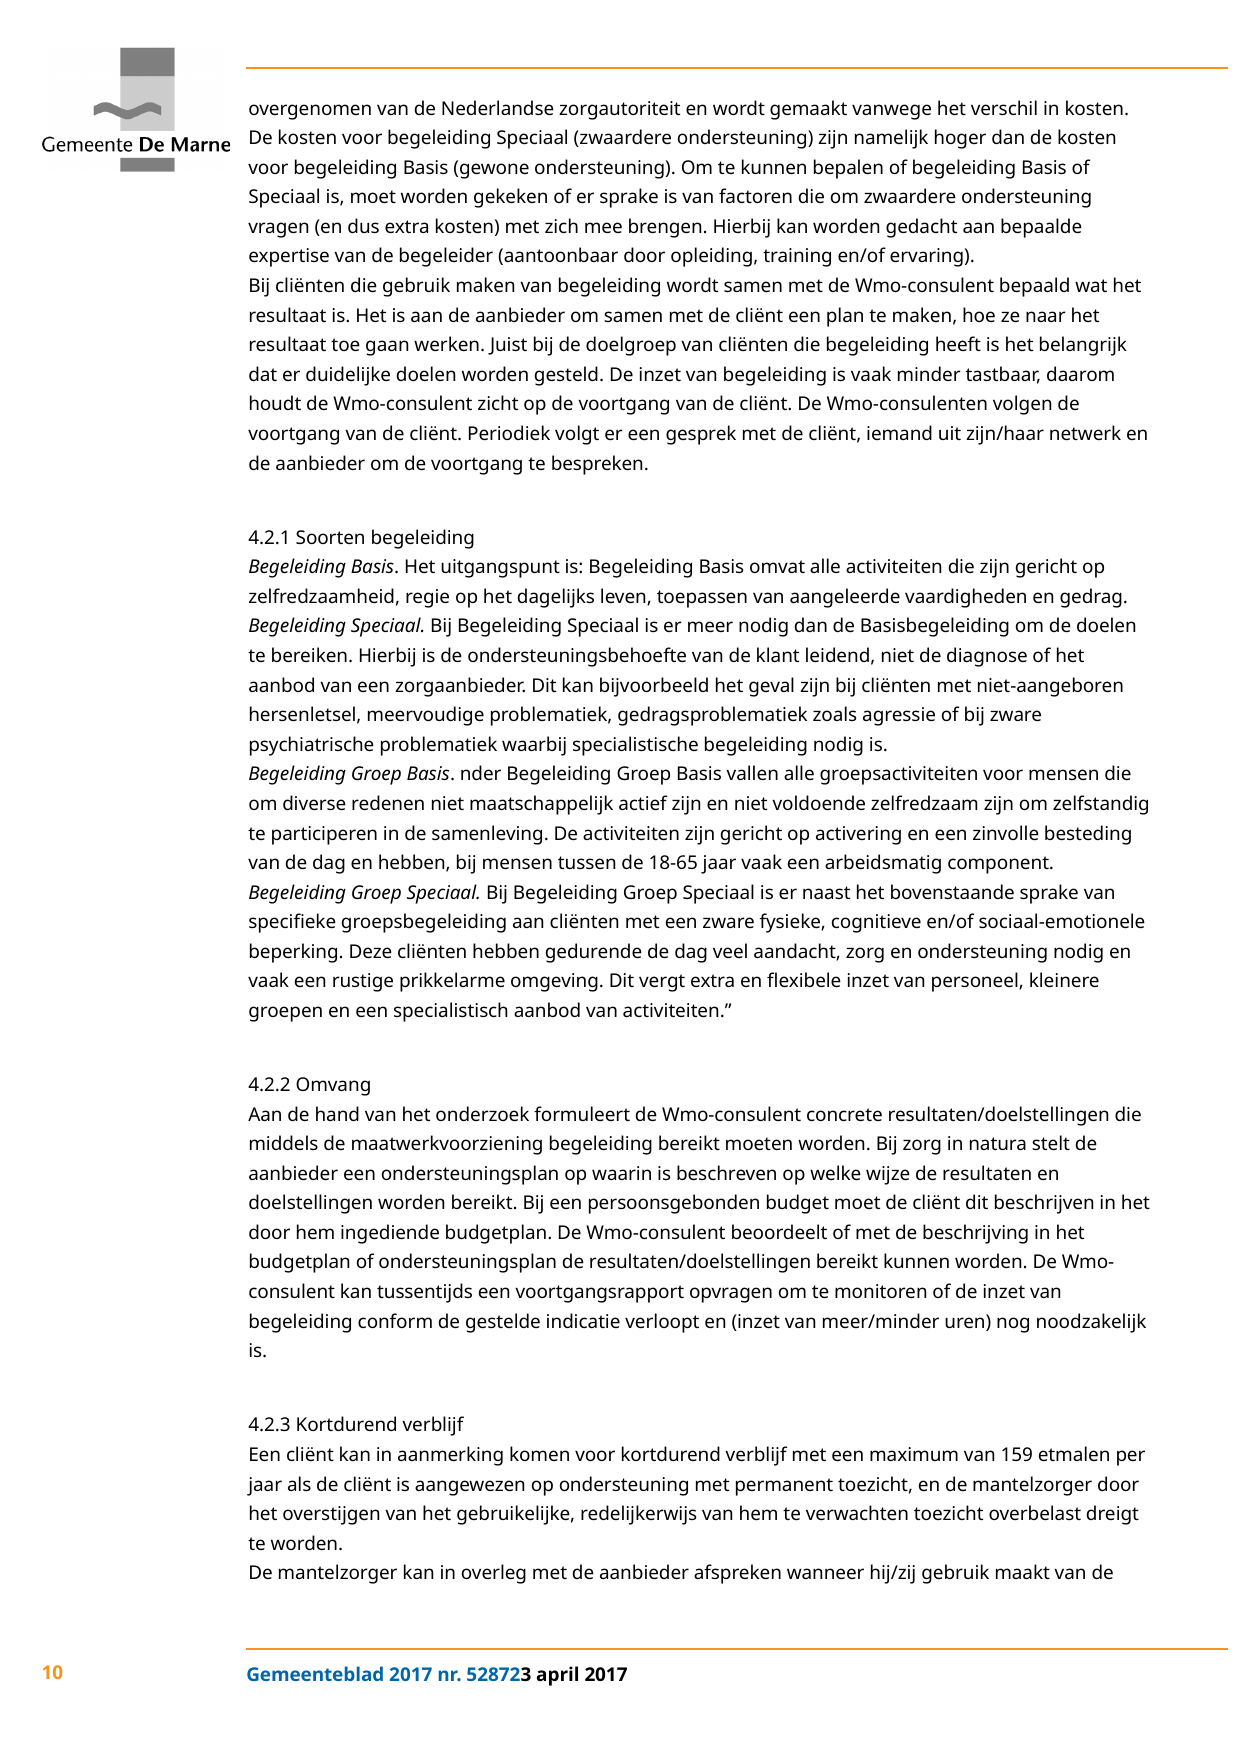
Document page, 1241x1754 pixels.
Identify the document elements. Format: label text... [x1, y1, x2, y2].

text Een cliënt kan in aanmerking komen voor kortdurend verblijf met een maximum van 159 etmalen per jaar als de cliënt is aangewezen op ondersteuning met permanent toezicht, en de mantelzorger door het overstijgen van het gebruikelijke, redelijkerwijs van hem te verwachten toezicht overbelast dreigt te worden. [248, 1441, 1152, 1556]
text overgenomen van de Nederlandse zorgautoriteit en wordt gemaakt vanwege het verschil in kosten. De kosten voor begeleiding Speciaal (zwaardere ondersteuning) zijn namelijk hoger dan de kosten voor begeleiding Basis (gewone ondersteuning). Om te kunnen bepalen of begeleiding Basis of Speciaal is, moet worden gekeken of er sprake is van factoren die om zwaardere ondersteuning vragen (en dus extra kosten) met zich mee brengen. Hierbij kan worden gedacht aan bepaalde expertise van de begeleider (aantoonbaar door opleiding, training en/of ervaring). [248, 95, 1152, 268]
text 4.2.3 Kortdurend verblijf [248, 1412, 1152, 1437]
text De mantelzorger kan in overleg met de aanbieder afspreken wanneer hij/zij gebruik maakt van de [248, 1559, 1152, 1585]
picture [41, 47, 231, 172]
text 4.2.1 Soorten begeleiding [248, 524, 1152, 549]
text Bij cliënten die gebruik maken van begeleiding wordt samen met de Wmo-consulent bepaald wat het resultaat is. Het is aan de aanbieder om samen met de cliënt een plan te maken, hoe ze naar het resultaat toe gaan werken. Juist bij de doelgroep van cliënten die begeleiding heeft is het belangrijk dat er duidelijke doelen worden gesteld. De inzet van begeleiding is vaak minder tastbaar, daarom houdt de Wmo-consulent zicht op de voortgang van de cliënt. De Wmo-consulenten volgen de voortgang van de cliënt. Periodiek volgt er een gesprek met de cliënt, iemand uit zijn/haar netwerk en de aanbieder om de voortgang te bespreken. [248, 272, 1152, 476]
text Begeleiding Speciaal. Bij Begeleiding Speciaal is er meer nodig dan de Basisbegeleiding om de doelen te bereiken. Hierbij is de ondersteuningsbehoefte van de klant leidend, niet de diagnose of het aanbod van een zorgaanbieder. Dit kan bijvoorbeeld het geval zijn bij cliënten met niet-aangeboren hersenletsel, meervoudige problematiek, gedragsproblematiek zoals agressie of bij zware psychiatrische problematiek waarbij specialistische begeleiding nodig is. [248, 613, 1152, 757]
text Begeleiding Groep Basis. nder Begeleiding Groep Basis vallen alle groepsactiviteiten voor mensen die om diverse redenen niet maatschappelijk actief zijn en niet voldoende zelfredzaam zijn om zelfstandig te participeren in de samenleving. De activiteiten zijn gericht op activering en een zinvolle besteding van de dag en hebben, bij mensen tussen de 18-65 jaar vaak een arbeidsmatig component. [248, 761, 1152, 875]
text Begeleiding Groep Speciaal. Bij Begeleiding Groep Speciaal is er naast het bovenstaande sprake van specifieke groepsbegeleiding aan cliënten met een zware fysieke, cognitieve en/of sociaal-emotionele beperking. Deze cliënten hebben gedurende de dag veel aandacht, zorg en ondersteuning nodig en vaak een rustige prikkelarme omgeving. Dit vergt extra en flexibele inzet van personeel, kleinere groepen en een specialistisch aanbod van activiteiten.” [248, 879, 1152, 1023]
text Aan de hand van het onderzoek formuleert de Wmo-consulent concrete resultaten/doelstellingen die middels de maatwerkvoorziening begeleiding bereikt moeten worden. Bij zorg in natura stelt de aanbieder een ondersteuningsplan op waarin is beschreven op welke wijze de resultaten en doelstellingen worden bereikt. Bij een persoonsgebonden budget moet de cliënt dit beschrijven in het door hem ingediende budgetplan. De Wmo-consulent beoordeelt of met de beschrijving in het budgetplan of ondersteuningsplan de resultaten/doelstellingen bereikt kunnen worden. De Wmo-consulent kan tussentijds een voortgangsrapport opvragen om te monitoren of de inzet van begeleiding conform de gestelde indicatie verloopt en (inzet van meer/minder uren) nog noodzakelijk is. [248, 1101, 1152, 1363]
text 4.2.2 Omvang [248, 1071, 1152, 1097]
text Begeleiding Basis. Het uitgangspunt is: Begeleiding Basis omvat alle activiteiten die zijn gericht op zelfredzaamheid, regie op het dagelijks leven, toepassen van aangeleerde vaardigheden en gedrag. [248, 553, 1152, 609]
